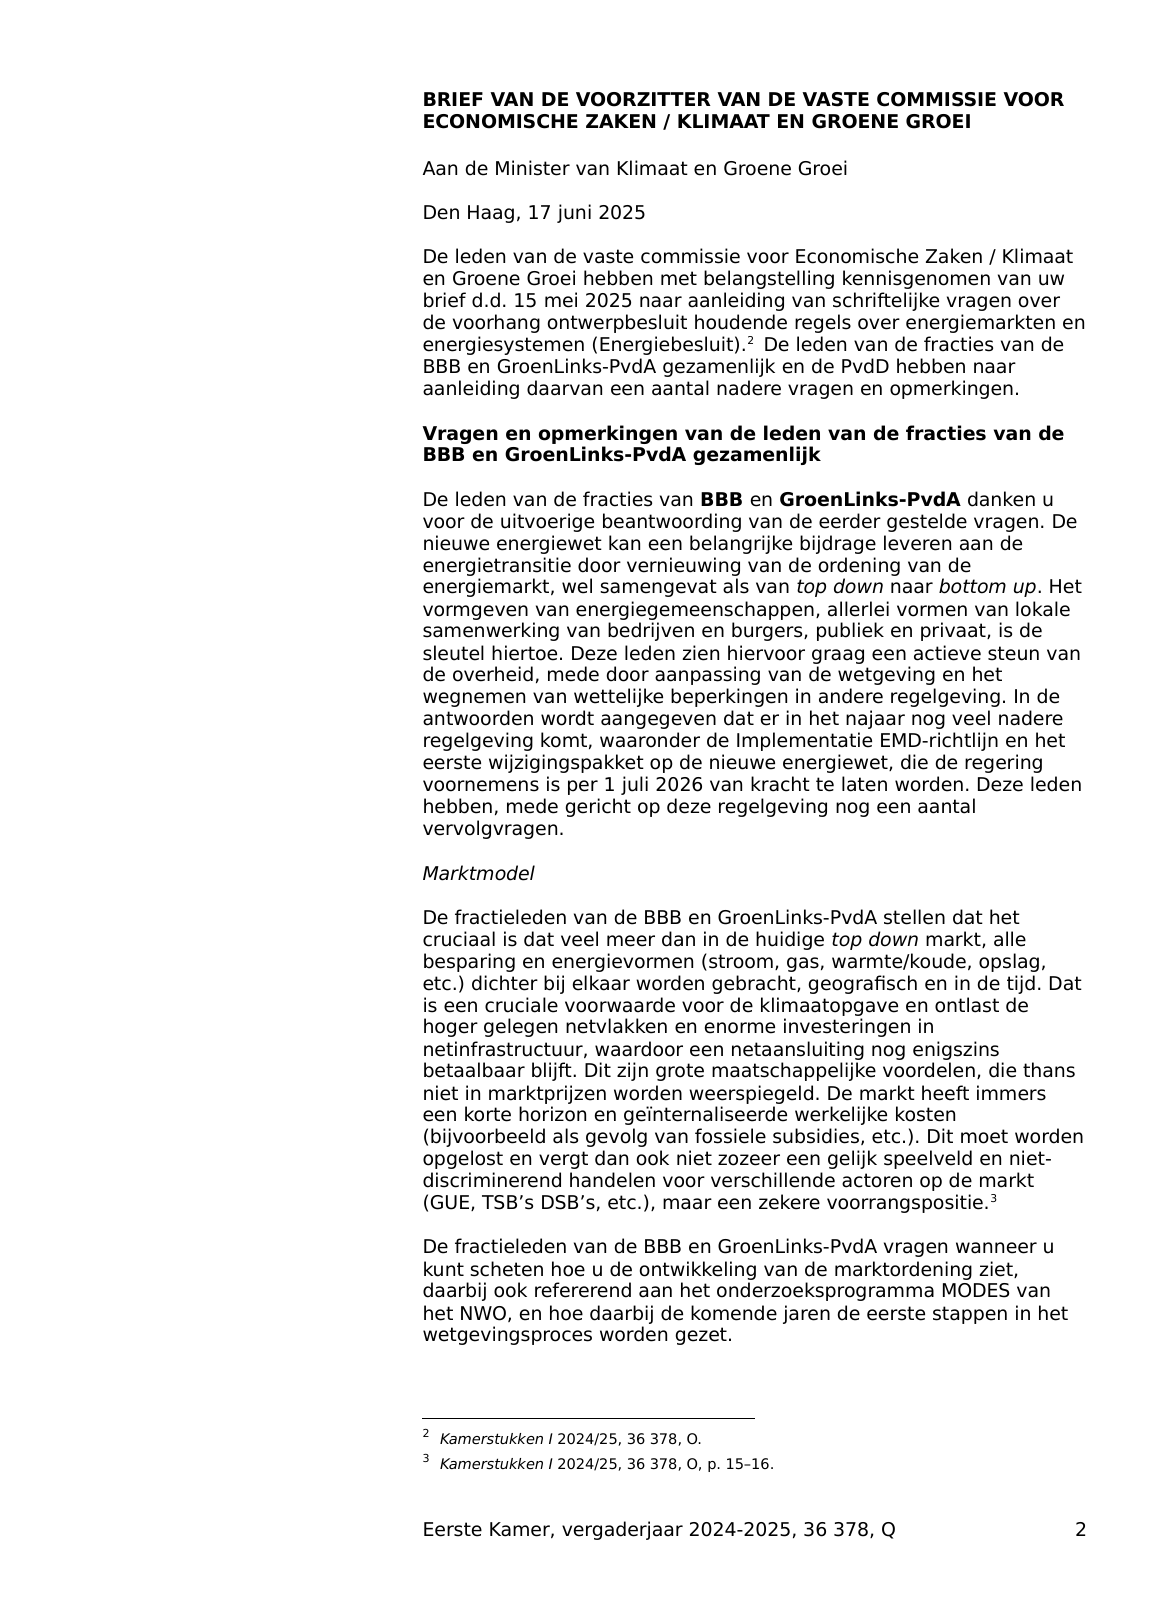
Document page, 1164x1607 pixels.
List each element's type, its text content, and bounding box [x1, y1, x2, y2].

subtitle Marktmodel [422, 862, 1087, 884]
text Aan de Minister van Klimaat en Groene Groei [422, 158, 1087, 180]
text Kamerstukken I 2024/25, 36 378, O. [422, 1427, 1087, 1449]
text Kamerstukken I 2024/25, 36 378, O, p. 15–16. [422, 1452, 1087, 1474]
text De fractieleden van de BBB en GroenLinks-PvdA stellen dat het cruciaal is dat veel meer dan in de huidige top down markt, alle besparing en energievormen (stroom, gas, warmte/koude, opslag, etc.) dichter bij elkaar worden gebracht, geografisch en in de tijd. Dat is een cruciale voorwaarde voor de klimaatopgave en ontlast de hoger gelegen netvlakken en enorme investeringen in netinfrastructuur, waardoor een netaansluiting nog enigszins betaalbaar blijft. Dit zijn grote maatschappelijke voordelen, die thans niet in marktprijzen worden weerspiegeld. De markt heeft immers een korte horizon en geïnternaliseerde werkelijke kosten (bijvoorbeeld als gevolg van fossiele subsidies, etc.). Dit moet worden opgelost en vergt dan ook niet zozeer een gelijk speelveld en niet-discriminerend handelen voor verschillende actoren op de markt (GUE, TSB’s DSB’s, etc.), maar een zekere voorrangspositie. [422, 907, 1087, 1214]
text De leden van de fracties van BBB en GroenLinks-PvdA danken u voor de uitvoerige beantwoording van de eerder gestelde vragen. De nieuwe energiewet kan een belangrijke bijdrage leveren aan de energietransitie door vernieuwing van de ordening van de energiemarkt, wel samengevat als van top down naar bottom up. Het vormgeven van energiegemeenschappen, allerlei vormen van lokale samenwerking van bedrijven en burgers, publiek en privaat, is de sleutel hiertoe. Deze leden zien hiervoor graag een actieve steun van de overheid, mede door aanpassing van de wetgeving en het wegnemen van wettelijke beperkingen in andere regelgeving. In de antwoorden wordt aangegeven dat er in het najaar nog veel nadere regelgeving komt, waaronder de Implementatie EMD-richtlijn en het eerste wijzigingspakket op de nieuwe energiewet, die de regering voornemens is per 1 juli 2026 van kracht te laten worden. Deze leden hebben, mede gericht op deze regelgeving nog een aantal vervolgvragen. [422, 488, 1087, 840]
text De leden van de vaste commissie voor Economische Zaken / Klimaat en Groene Groei hebben met belangstelling kennisgenomen van uw brief d.d. 15 mei 2025 naar aanleiding van schriftelijke vragen over de voorhang ontwerpbesluit houdende regels over energiemarkten en energiesystemen (Energiebesluit). De leden van de fracties van de BBB en GroenLinks-PvdA gezamenlijk en de PvdD hebben naar aanleiding daarvan een aantal nadere vragen en opmerkingen. [422, 246, 1087, 400]
text Den Haag, 17 juni 2025 [422, 202, 1087, 224]
subtitle BRIEF VAN DE VOORZITTER VAN DE VASTE COMMISSIE VOOR ECONOMISCHE ZAKEN / KLIMAAT EN GROENE GROEI [422, 89, 1087, 133]
text De fractieleden van de BBB en GroenLinks-PvdA vragen wanneer u kunt scheten hoe u de ontwikkeling van de marktordening ziet, daarbij ook refererend aan het onderzoeksprogramma MODES van het NWO, en hoe daarbij de komende jaren de eerste stappen in het wetgevingsproces worden gezet. [422, 1236, 1087, 1346]
subtitle Vragen en opmerkingen van de leden van de fracties van de BBB en GroenLinks-PvdA gezamenlijk [422, 422, 1087, 466]
